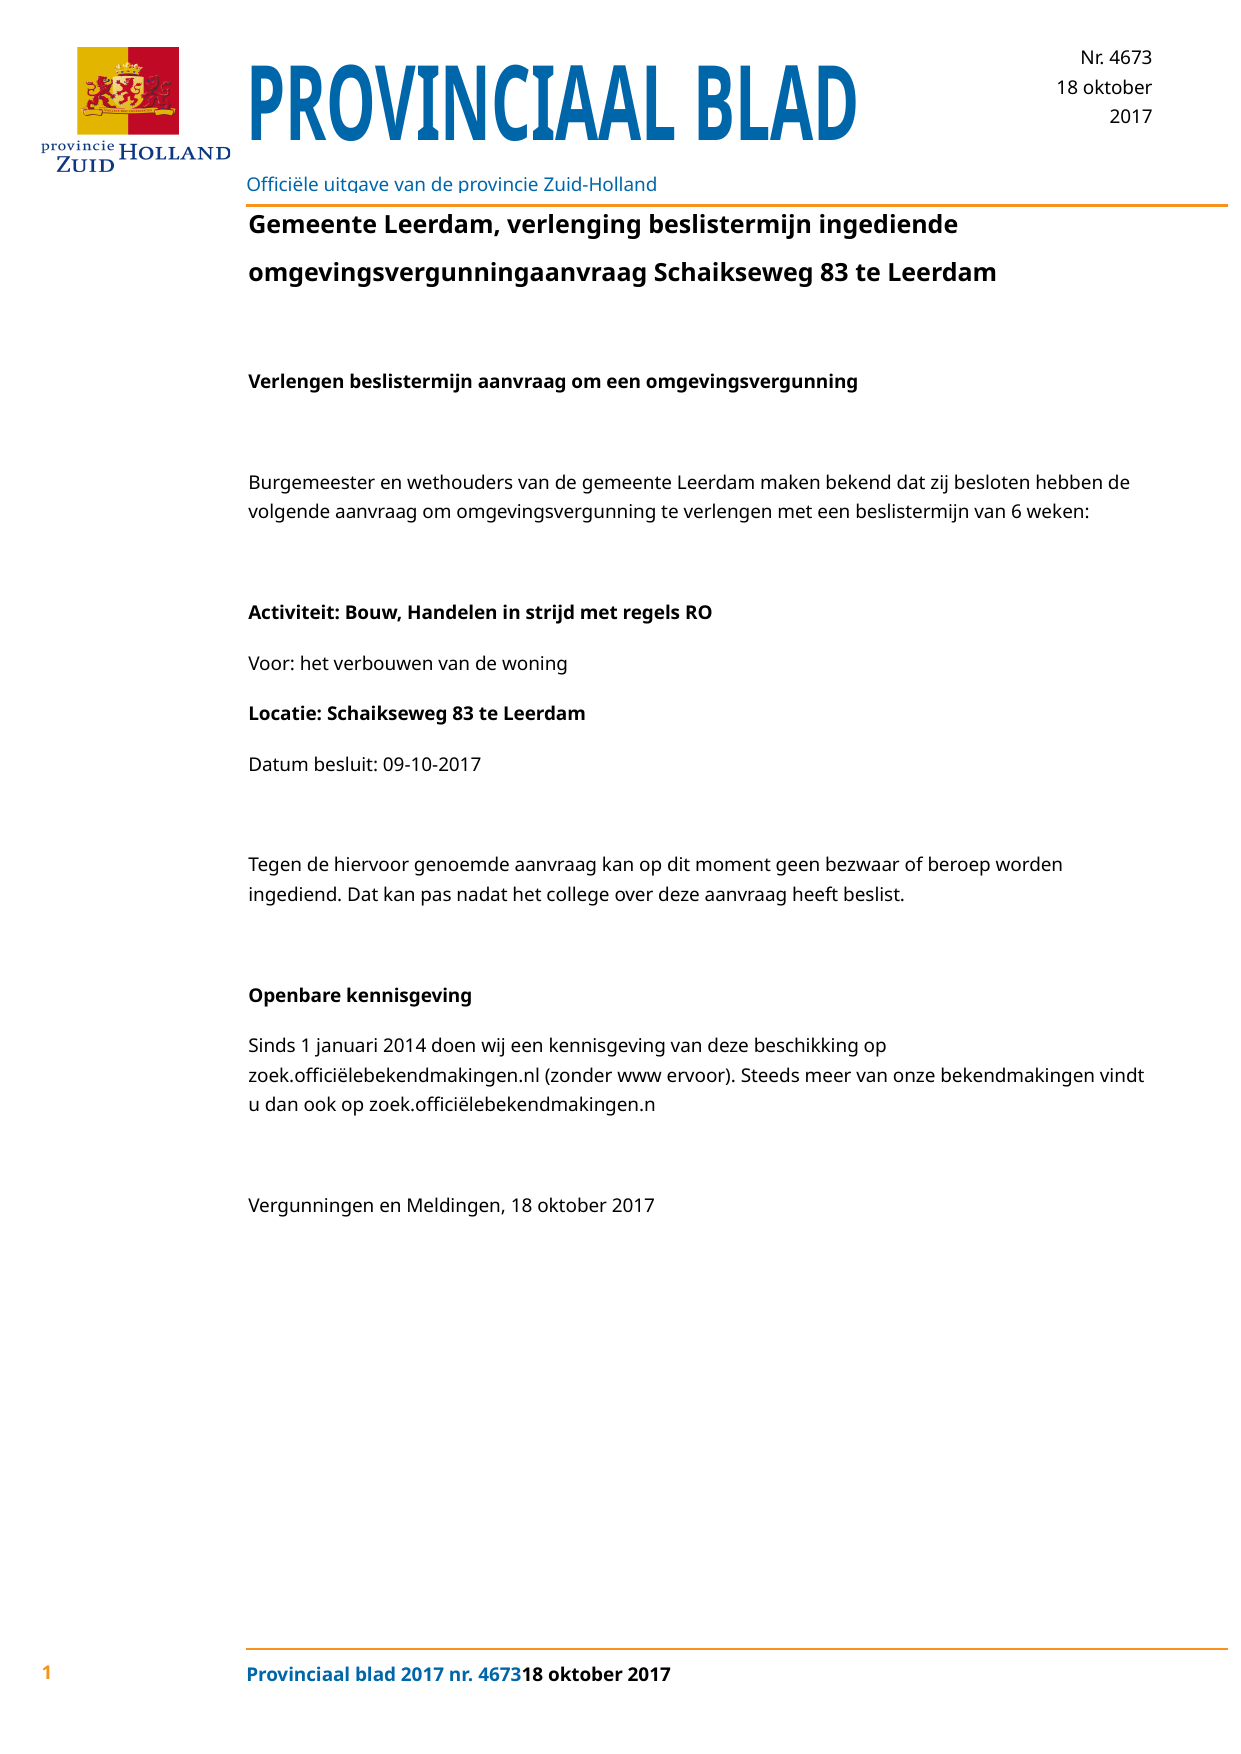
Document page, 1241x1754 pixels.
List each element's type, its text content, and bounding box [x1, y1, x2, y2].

text Openbare kennisgeving [248, 982, 1152, 1008]
picture [41, 47, 231, 172]
text Tegen de hiervoor genoemde aanvraag kan op dit moment geen bezwaar of beroep worden ingediend. Dat kan pas nadat het college over deze aanvraag heeft beslist. [248, 852, 1152, 907]
text Sinds 1 januari 2014 doen wij een kennisgeving van deze beschikking op zoek.officiëlebekendmakingen.nl (zonder www ervoor). Steeds meer van onze bekendmakingen vindt u dan ook op zoek.officiëlebekendmakingen.n [248, 1032, 1152, 1117]
text Locatie: Schaikseweg 83 te Leerdam [248, 700, 1152, 726]
text Voor: het verbouwen van de woning [248, 650, 1152, 676]
text Vergunningen en Meldingen, 18 oktober 2017 [248, 1192, 1152, 1218]
text Datum besluit: 09-10-2017 [248, 751, 1152, 777]
text Verlengen beslistermijn aanvraag om een omgevingsvergunning [248, 368, 1152, 394]
text Burgemeester en wethouders van de gemeente Leerdam maken bekend dat zij besloten hebben de volgende aanvraag om omgevingsvergunning te verlengen met een beslistermijn van 6 weken: [248, 469, 1152, 524]
text Activiteit: Bouw, Handelen in strijd met regels RO [248, 599, 1152, 625]
text Gemeente Leerdam, verlenging beslistermijn ingediende omgevingsvergunningaanvraag Schaikseweg 83 te Leerdam [248, 207, 1152, 288]
